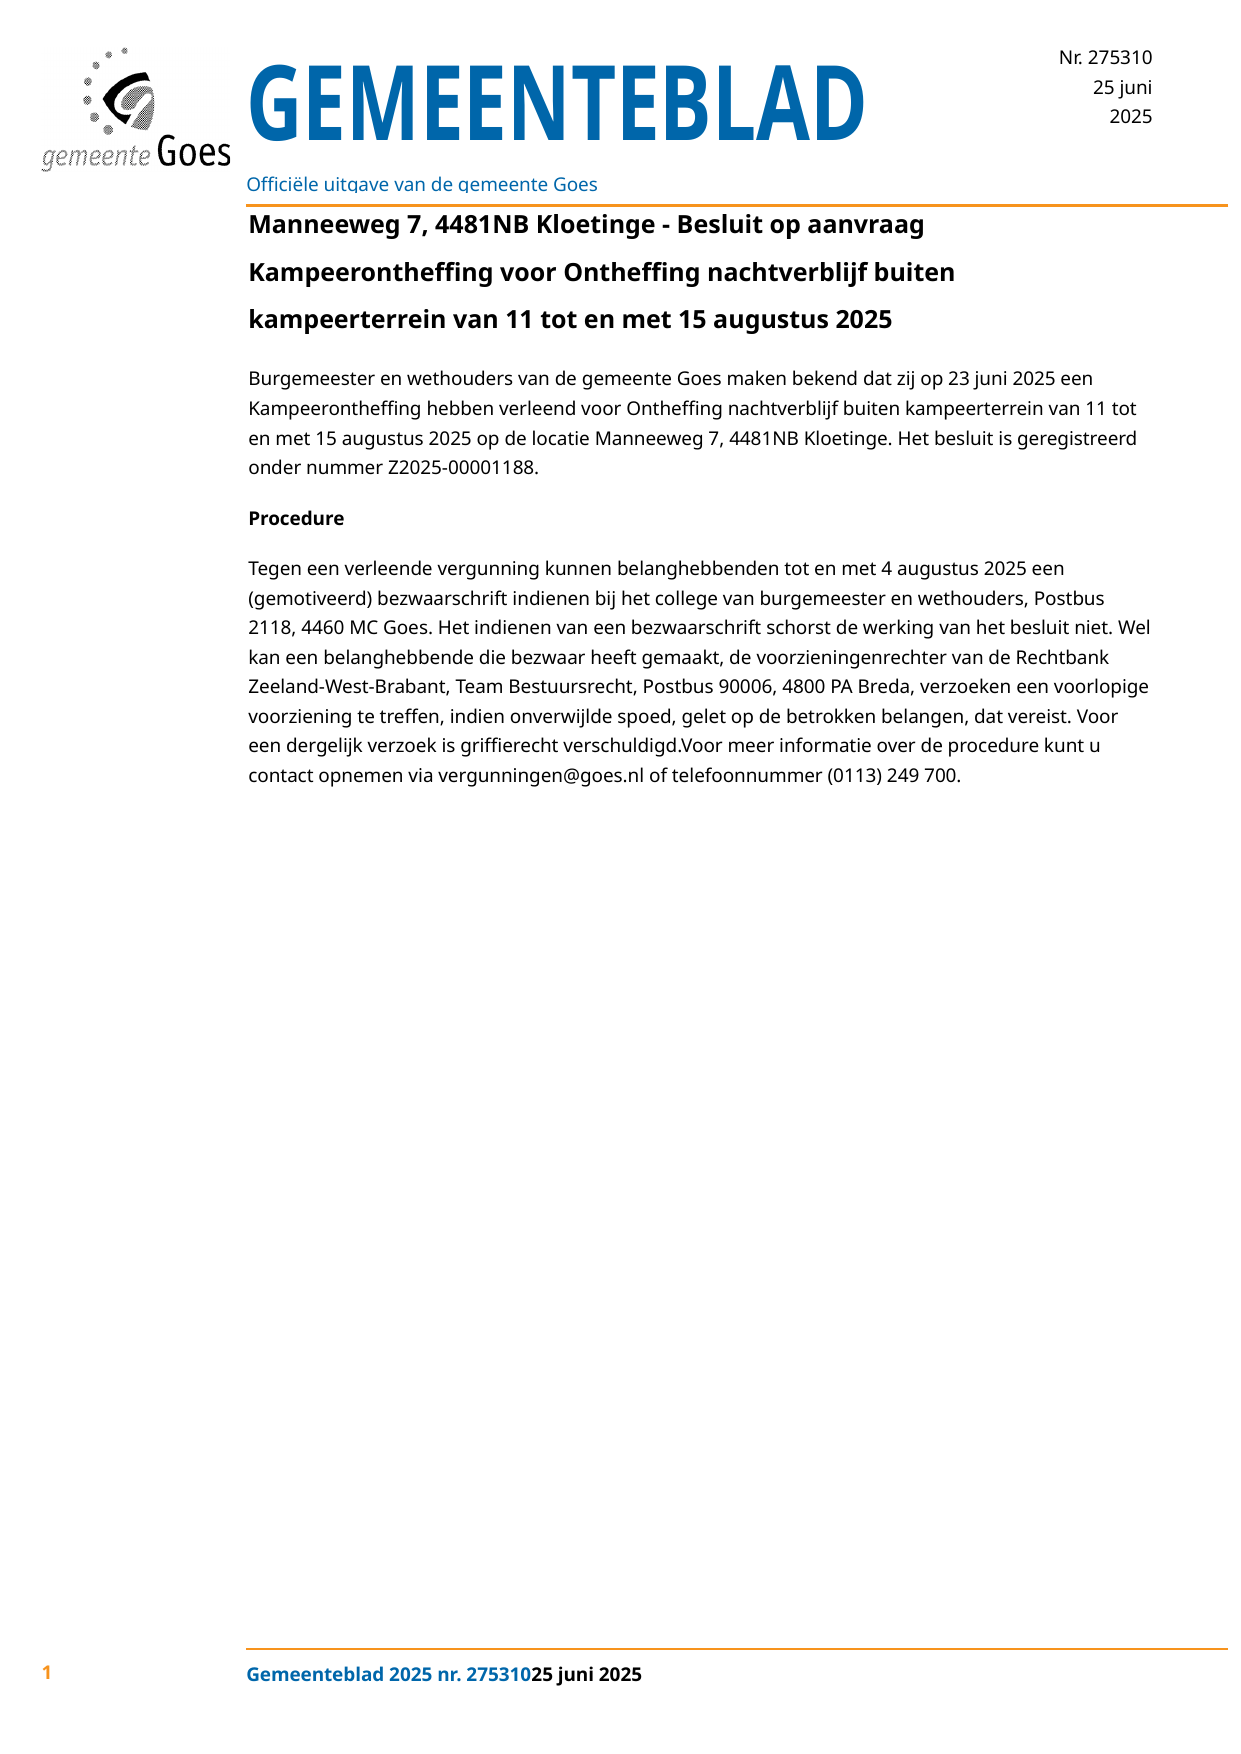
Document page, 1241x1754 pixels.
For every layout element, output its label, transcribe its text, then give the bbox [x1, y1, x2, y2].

text Manneeweg 7, 4481NB Kloetinge - Besluit op aanvraag Kampeerontheffing voor Ontheffing nachtverblijf buiten kampeerterrein van 11 tot en met 15 augustus 2025 [248, 207, 1152, 336]
text Procedure [248, 505, 1152, 530]
text Tegen een verleende vergunning kunnen belanghebbenden tot en met 4 augustus 2025 een (gemotiveerd) bezwaarschrift indienen bij het college van burgemeester en wethouders, Postbus 2118, 4460 MC Goes. Het indienen van een bezwaarschrift schorst de werking van het besluit niet. Wel kan een belanghebbende die bezwaar heeft gemaakt, de voorzieningenrechter van de Rechtbank Zeeland-West-Brabant, Team Bestuursrecht, Postbus 90006, 4800 PA Breda, verzoeken een voorlopige voorziening te treffen, indien onverwijlde spoed, gelet op de betrokken belangen, dat vereist. Voor een dergelijk verzoek is griffierecht verschuldigd.Voor meer informatie over de procedure kunt u contact opnemen via vergunningen@goes.nl of telefoonnummer (0113) 249 700. [248, 555, 1152, 788]
text Burgemeester en wethouders van de gemeente Goes maken bekend dat zij op 23 juni 2025 een Kampeerontheffing hebben verleend voor Ontheffing nachtverblijf buiten kampeerterrein van 11 tot en met 15 augustus 2025 op de locatie Manneeweg 7, 4481NB Kloetinge. Het besluit is geregistreerd onder nummer Z2025-00001188. [248, 366, 1152, 480]
picture [41, 47, 231, 172]
